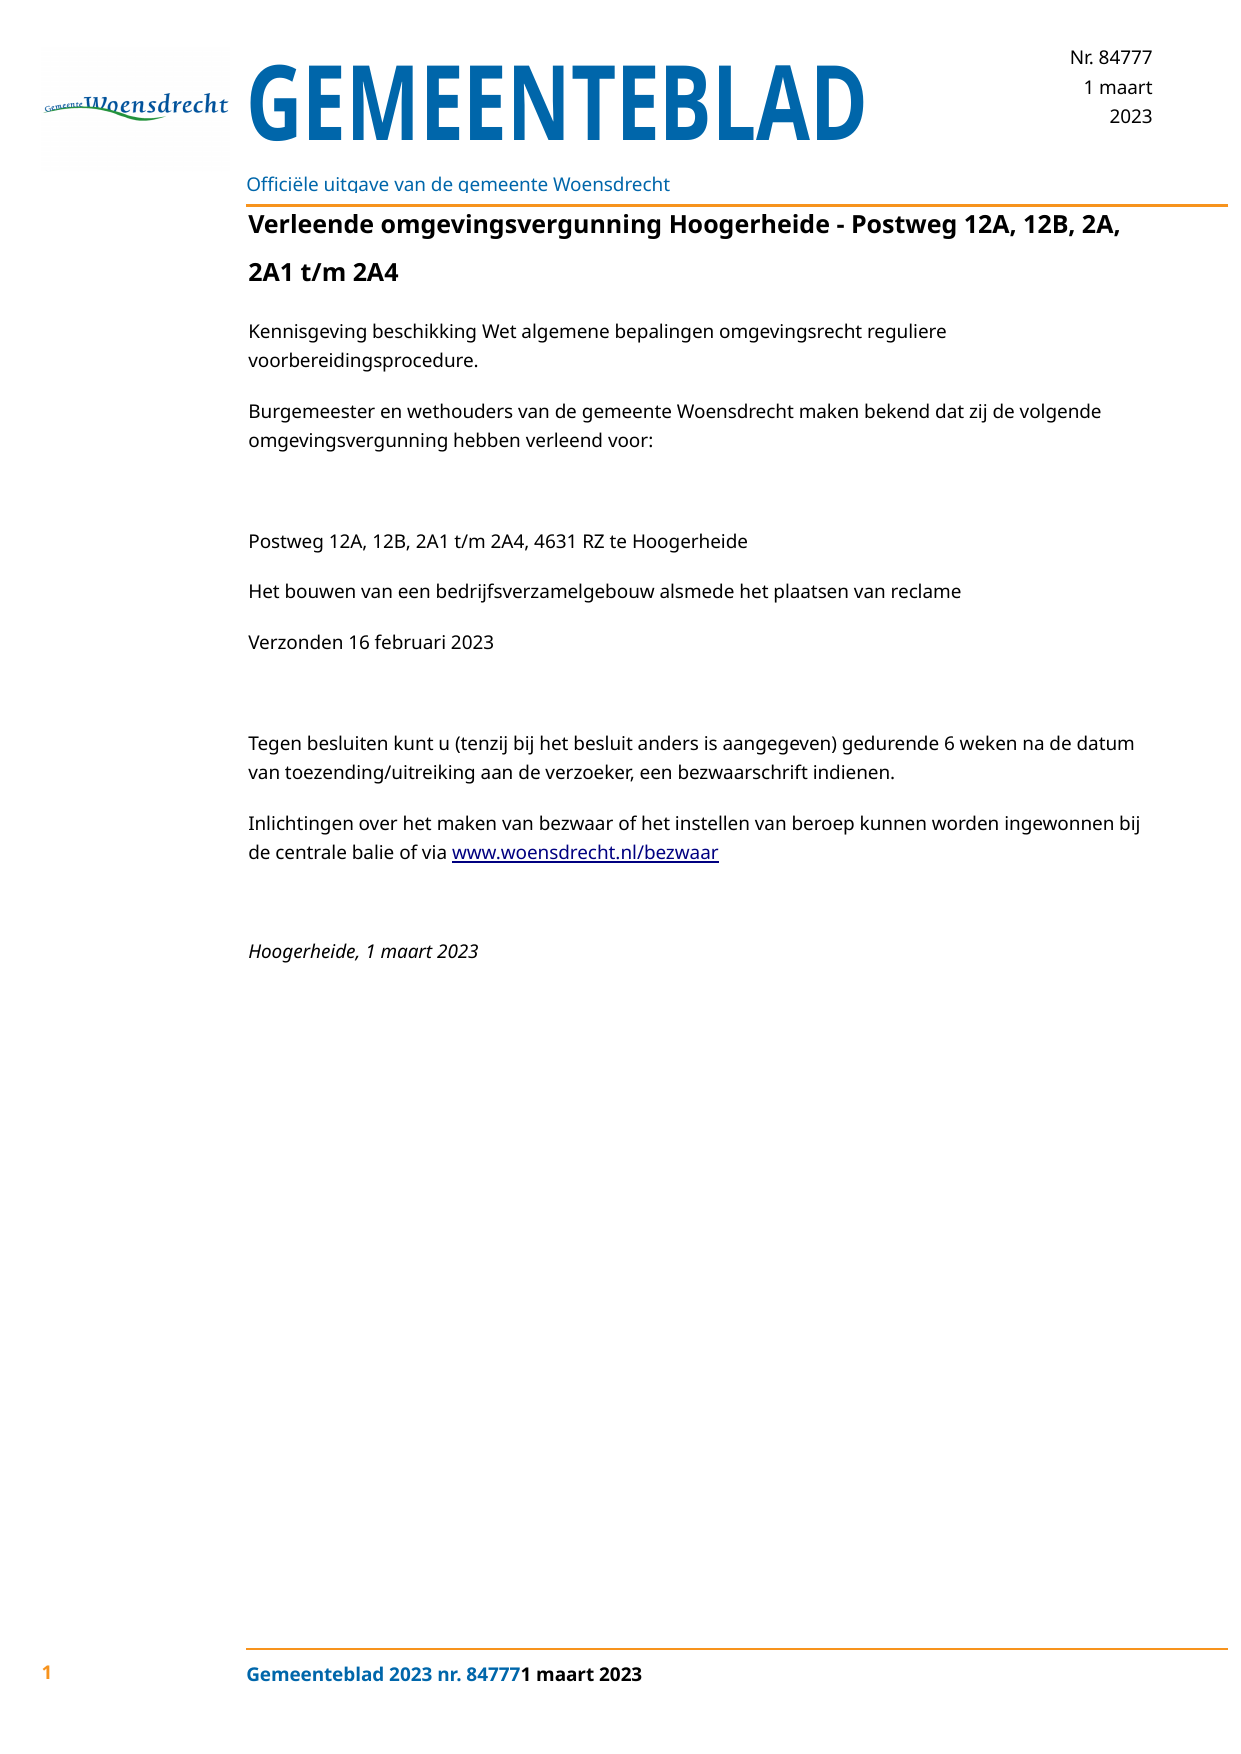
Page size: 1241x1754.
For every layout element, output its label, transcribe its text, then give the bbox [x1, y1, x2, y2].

text Postweg 12A, 12B, 2A1 t/m 2A4, 4631 RZ te Hoogerheide [248, 528, 1152, 554]
text Verzonden 16 februari 2023 [248, 629, 1152, 655]
text Inlichtingen over het maken van bezwaar of het instellen van beroep kunnen worden ingewonnen bij de centrale balie of via www.woensdrecht.nl/bezwaar [248, 810, 1152, 865]
text Verleende omgevingsvergunning Hoogerheide - Postweg 12A, 12B, 2A, 2A1 t/m 2A4 [248, 207, 1152, 288]
picture [41, 47, 231, 172]
text Hoogerheide, 1 maart 2023 [248, 938, 1152, 963]
text Burgemeester en wethouders van de gemeente Woensdrecht maken bekend dat zij de volgende omgevingsvergunning hebben verleend voor: [248, 398, 1152, 453]
text Kennisgeving beschikking Wet algemene bepalingen omgevingsrecht reguliere voorbereidingsprocedure. [248, 318, 1152, 373]
text Tegen besluiten kunt u (tenzij bij het besluit anders is aangegeven) gedurende 6 weken na de datum van toezending/uitreiking aan de verzoeker, een bezwaarschrift indienen. [248, 730, 1152, 785]
text Het bouwen van een bedrijfsverzamelgebouw alsmede het plaatsen van reclame [248, 579, 1152, 604]
